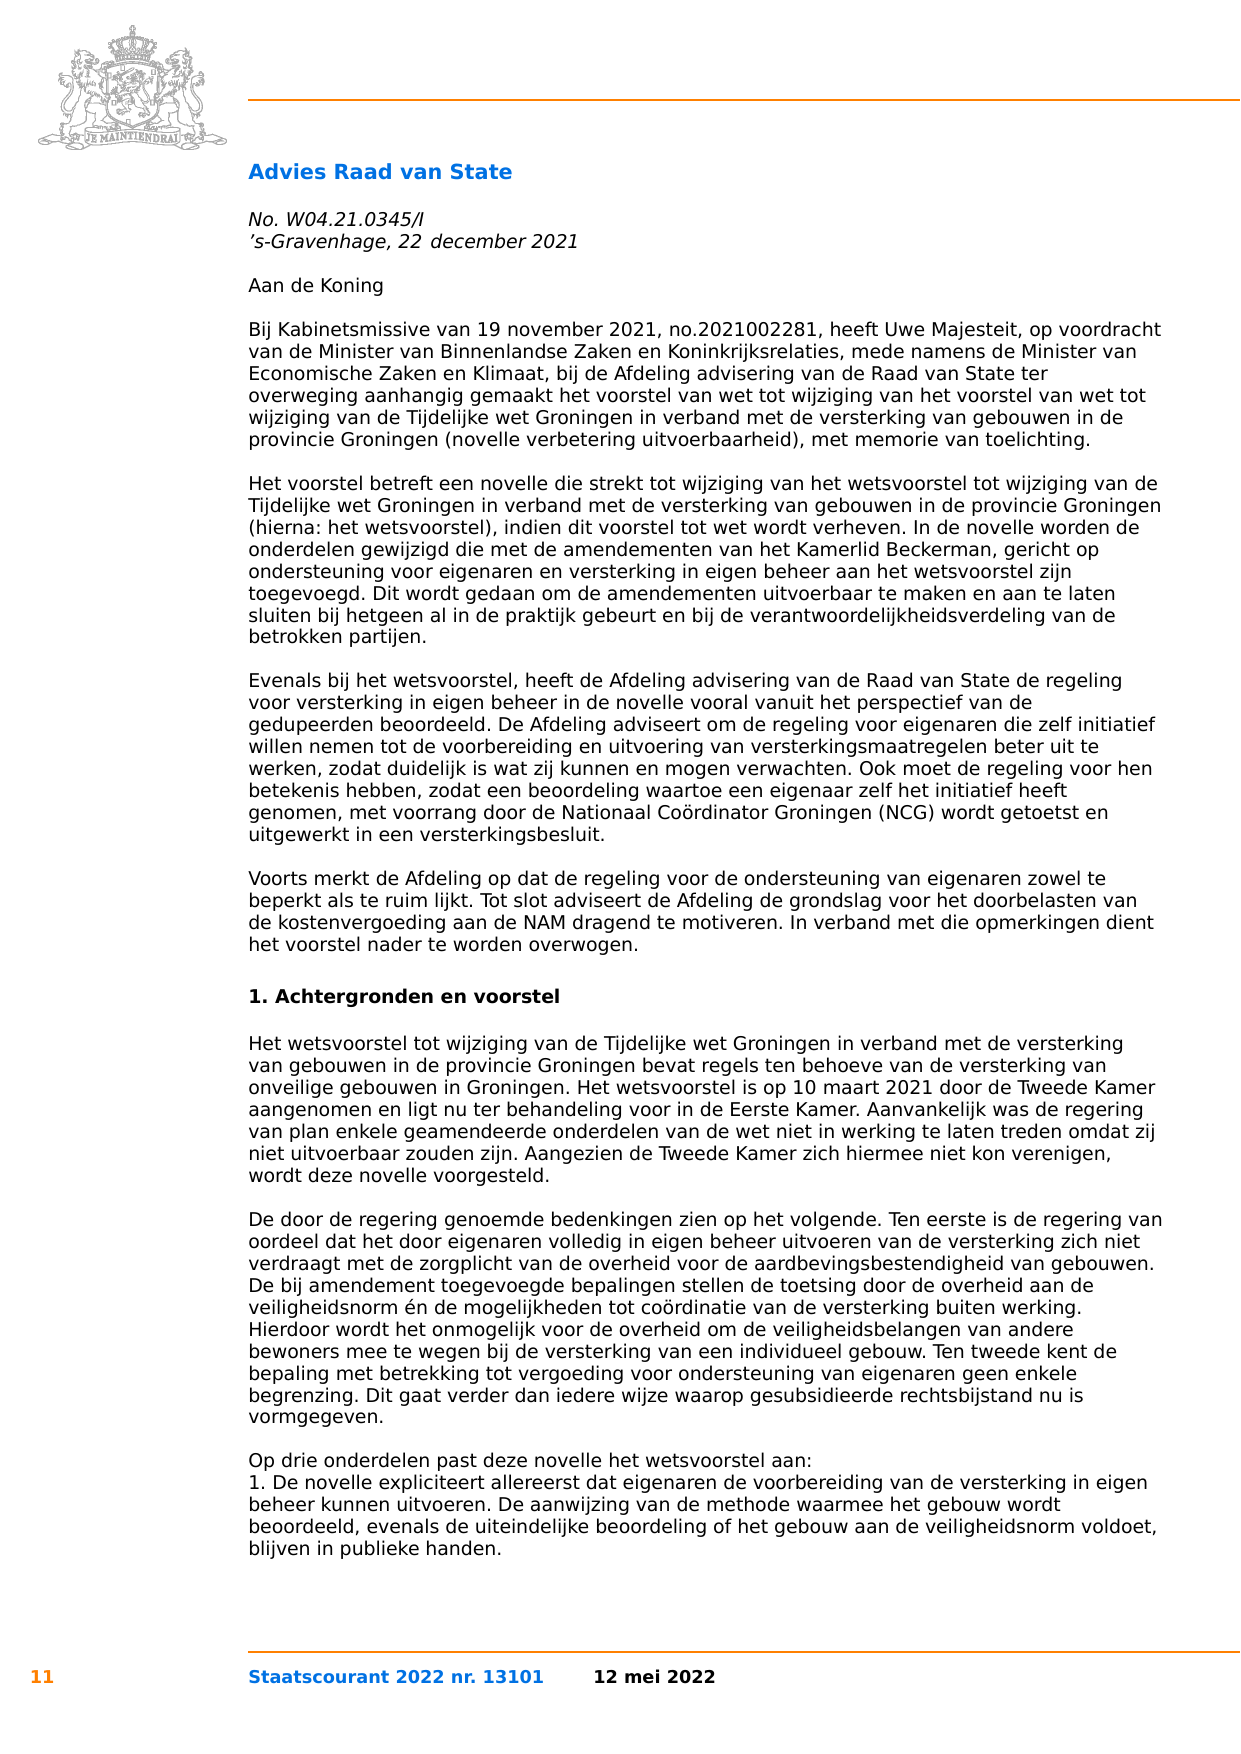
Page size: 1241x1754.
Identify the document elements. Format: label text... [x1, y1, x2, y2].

text Aan de Koning [248, 275, 1163, 297]
text Het voorstel betreft een novelle die strekt tot wijziging van het wetsvoorstel tot wijziging van de Tijdelijke wet Groningen in verband met de versterking van gebouwen in de provincie Groningen (hierna: het wetsvoorstel), indien dit voorstel tot wet wordt verheven. In de novelle worden de onderdelen gewijzigd die met de amendementen van het Kamerlid Beckerman, gericht op ondersteuning voor eigenaren en versterking in eigen beheer aan het wetsvoorstel zijn toegevoegd. Dit wordt gedaan om de amendementen uitvoerbaar te maken en aan te laten sluiten bij hetgeen al in de praktijk gebeurt en bij de verantwoordelijkheidsverdeling van de betrokken partijen. [248, 473, 1163, 648]
picture [38, 25, 227, 150]
text 1. De novelle expliciteert allereerst dat eigenaren de voorbereiding van de versterking in eigen beheer kunnen uitvoeren. De aanwijzing van de methode waarmee het gebouw wordt beoordeeld, evenals de uiteindelijke beoordeling of het gebouw aan de veiligheidsnorm voldoet, blijven in publieke handen. [248, 1472, 1163, 1560]
text Bij Kabinetsmissive van 19 november 2021, no.2021002281, heeft Uwe Majesteit, op voordracht van de Minister van Binnenlandse Zaken en Koninkrijksrelaties, mede namens de Minister van Economische Zaken en Klimaat, bij de Afdeling advisering van de Raad van State ter overweging aanhangig gemaakt het voorstel van wet tot wijziging van het voorstel van wet tot wijziging van de Tijdelijke wet Groningen in verband met de versterking van gebouwen in de provincie Groningen (novelle verbetering uitvoerbaarheid), met memorie van toelichting. [248, 319, 1163, 451]
text De door de regering genoemde bedenkingen zien op het volgende. Ten eerste is de regering van oordeel dat het door eigenaren volledig in eigen beheer uitvoeren van de versterking zich niet verdraagt met de zorgplicht van de overheid voor de aardbevingsbestendigheid van gebouwen. De bij amendement toegevoegde bepalingen stellen de toetsing door de overheid aan de veiligheidsnorm én de mogelijkheden tot coördinatie van de versterking buiten werking. Hierdoor wordt het onmogelijk voor de overheid om de veiligheidsbelangen van andere bewoners mee te wegen bij de versterking van een individueel gebouw. Ten tweede kent de bepaling met betrekking tot vergoeding voor ondersteuning van eigenaren geen enkele begrenzing. Dit gaat verder dan iedere wijze waarop gesubsidieerde rechtsbijstand nu is vormgegeven. [248, 1209, 1163, 1428]
text ’s-Gravenhage, 22 december 2021 [248, 231, 1163, 253]
subtitle 1. Achtergronden en voorstel [248, 986, 1163, 1008]
subtitle Advies Raad van State [248, 160, 1163, 184]
text No. W04.21.0345/I [248, 209, 1163, 231]
text Voorts merkt de Afdeling op dat de regeling voor de ondersteuning van eigenaren zowel te beperkt als te ruim lijkt. Tot slot adviseert de Afdeling de grondslag voor het doorbelasten van de kostenvergoeding aan de NAM dragend te motiveren. In verband met die opmerkingen dient het voorstel nader te worden overwogen. [248, 868, 1163, 956]
text Op drie onderdelen past deze novelle het wetsvoorstel aan: [248, 1450, 1163, 1472]
text Het wetsvoorstel tot wijziging van de Tijdelijke wet Groningen in verband met de versterking van gebouwen in de provincie Groningen bevat regels ten behoeve van de versterking van onveilige gebouwen in Groningen. Het wetsvoorstel is op 10 maart 2021 door de Tweede Kamer aangenomen en ligt nu ter behandeling voor in de Eerste Kamer. Aanvankelijk was de regering van plan enkele geamendeerde onderdelen van de wet niet in werking te laten treden omdat zij niet uitvoerbaar zouden zijn. Aangezien de Tweede Kamer zich hiermee niet kon verenigen, wordt deze novelle voorgesteld. [248, 1033, 1163, 1187]
text Evenals bij het wetsvoorstel, heeft de Afdeling advisering van de Raad van State de regeling voor versterking in eigen beheer in de novelle vooral vanuit het perspectief van de gedupeerden beoordeeld. De Afdeling adviseert om de regeling voor eigenaren die zelf initiatief willen nemen tot de voorbereiding en uitvoering van versterkingsmaatregelen beter uit te werken, zodat duidelijk is wat zij kunnen en mogen verwachten. Ook moet de regeling voor hen betekenis hebben, zodat een beoordeling waartoe een eigenaar zelf het initiatief heeft genomen, met voorrang door de Nationaal Coördinator Groningen (NCG) wordt getoetst en uitgewerkt in een versterkingsbesluit. [248, 670, 1163, 846]
